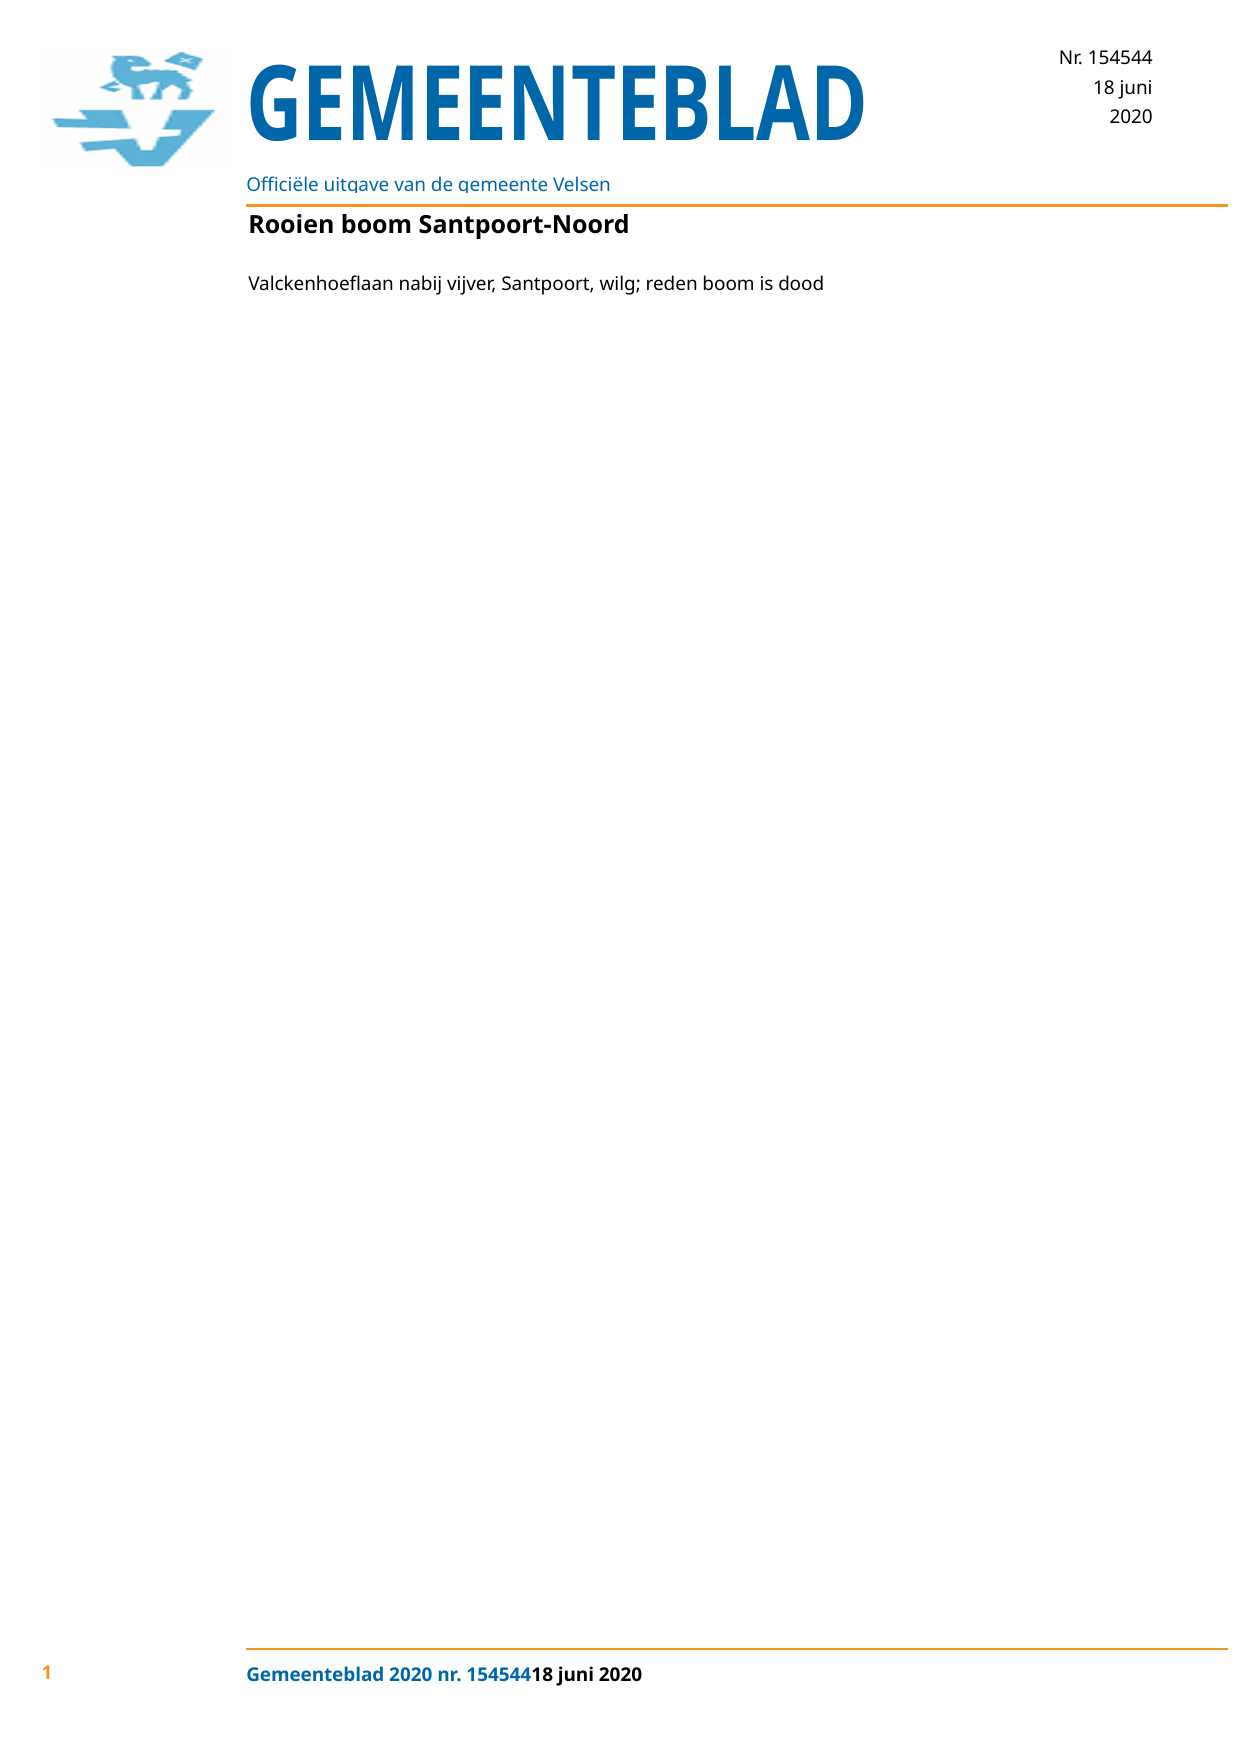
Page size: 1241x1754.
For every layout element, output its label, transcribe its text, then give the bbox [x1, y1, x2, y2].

text Rooien boom Santpoort-Noord [248, 207, 1152, 241]
text Valckenhoeflaan nabij vijver, Santpoort, wilg; reden boom is dood [248, 270, 1152, 296]
picture [41, 47, 231, 172]
